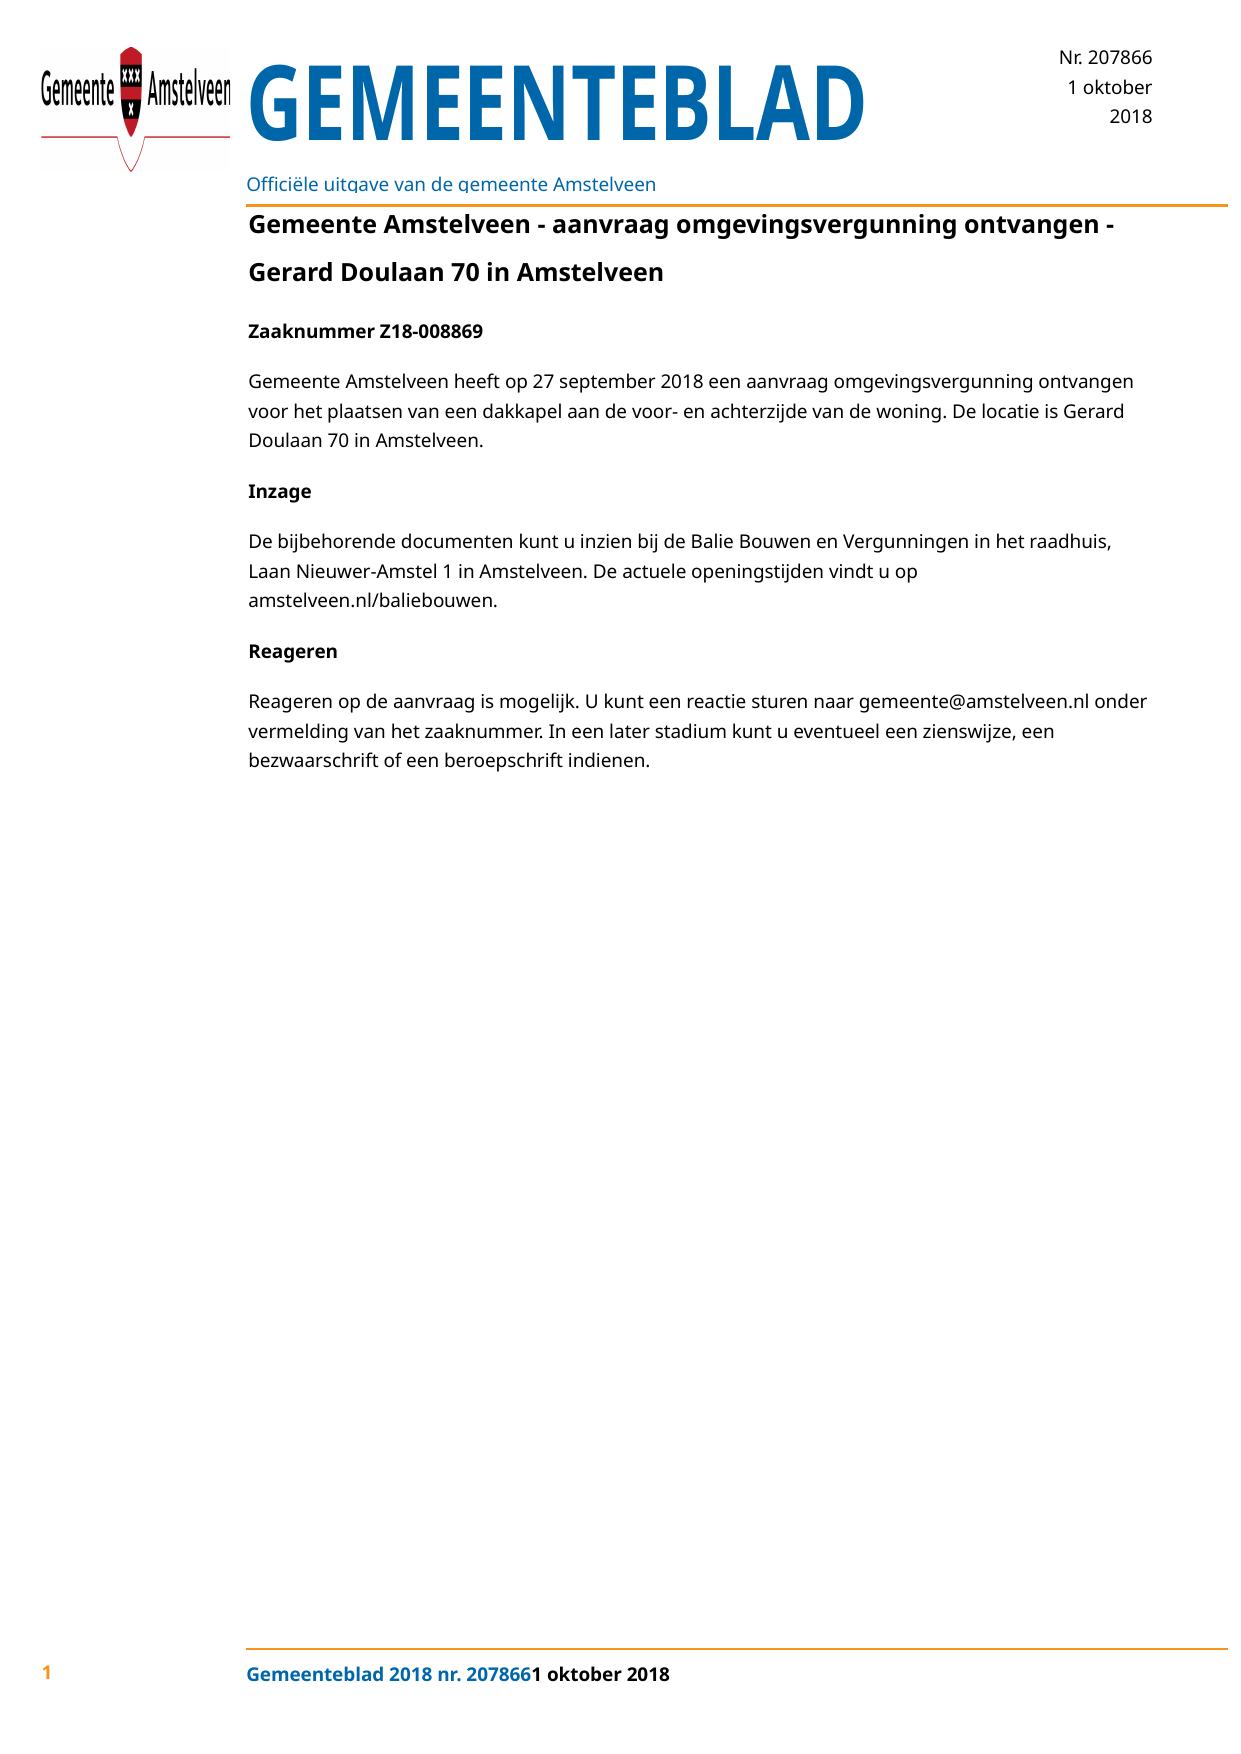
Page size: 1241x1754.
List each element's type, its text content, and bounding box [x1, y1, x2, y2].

text Gemeente Amstelveen - aanvraag omgevingsvergunning ontvangen - Gerard Doulaan 70 in Amstelveen [248, 207, 1152, 288]
picture [41, 47, 231, 172]
text Zaaknummer Z18-008869 [248, 318, 1152, 344]
text Gemeente Amstelveen heeft op 27 september 2018 een aanvraag omgevingsvergunning ontvangen voor het plaatsen van een dakkapel aan de voor- en achterzijde van de woning. De locatie is Gerard Doulaan 70 in Amstelveen. [248, 368, 1152, 453]
text Inzage [248, 478, 1152, 504]
text Reageren [248, 638, 1152, 664]
text Reageren op de aanvraag is mogelijk. U kunt een reactie sturen naar gemeente@amstelveen.nl onder vermelding van het zaaknummer. In een later stadium kunt u eventueel een zienswijze, een bezwaarschrift of een beroepschrift indienen. [248, 688, 1152, 773]
text De bijbehorende documenten kunt u inzien bij de Balie Bouwen en Vergunningen in het raadhuis, Laan Nieuwer-Amstel 1 in Amstelveen. De actuele openingstijden vindt u op amstelveen.nl/baliebouwen. [248, 528, 1152, 613]
